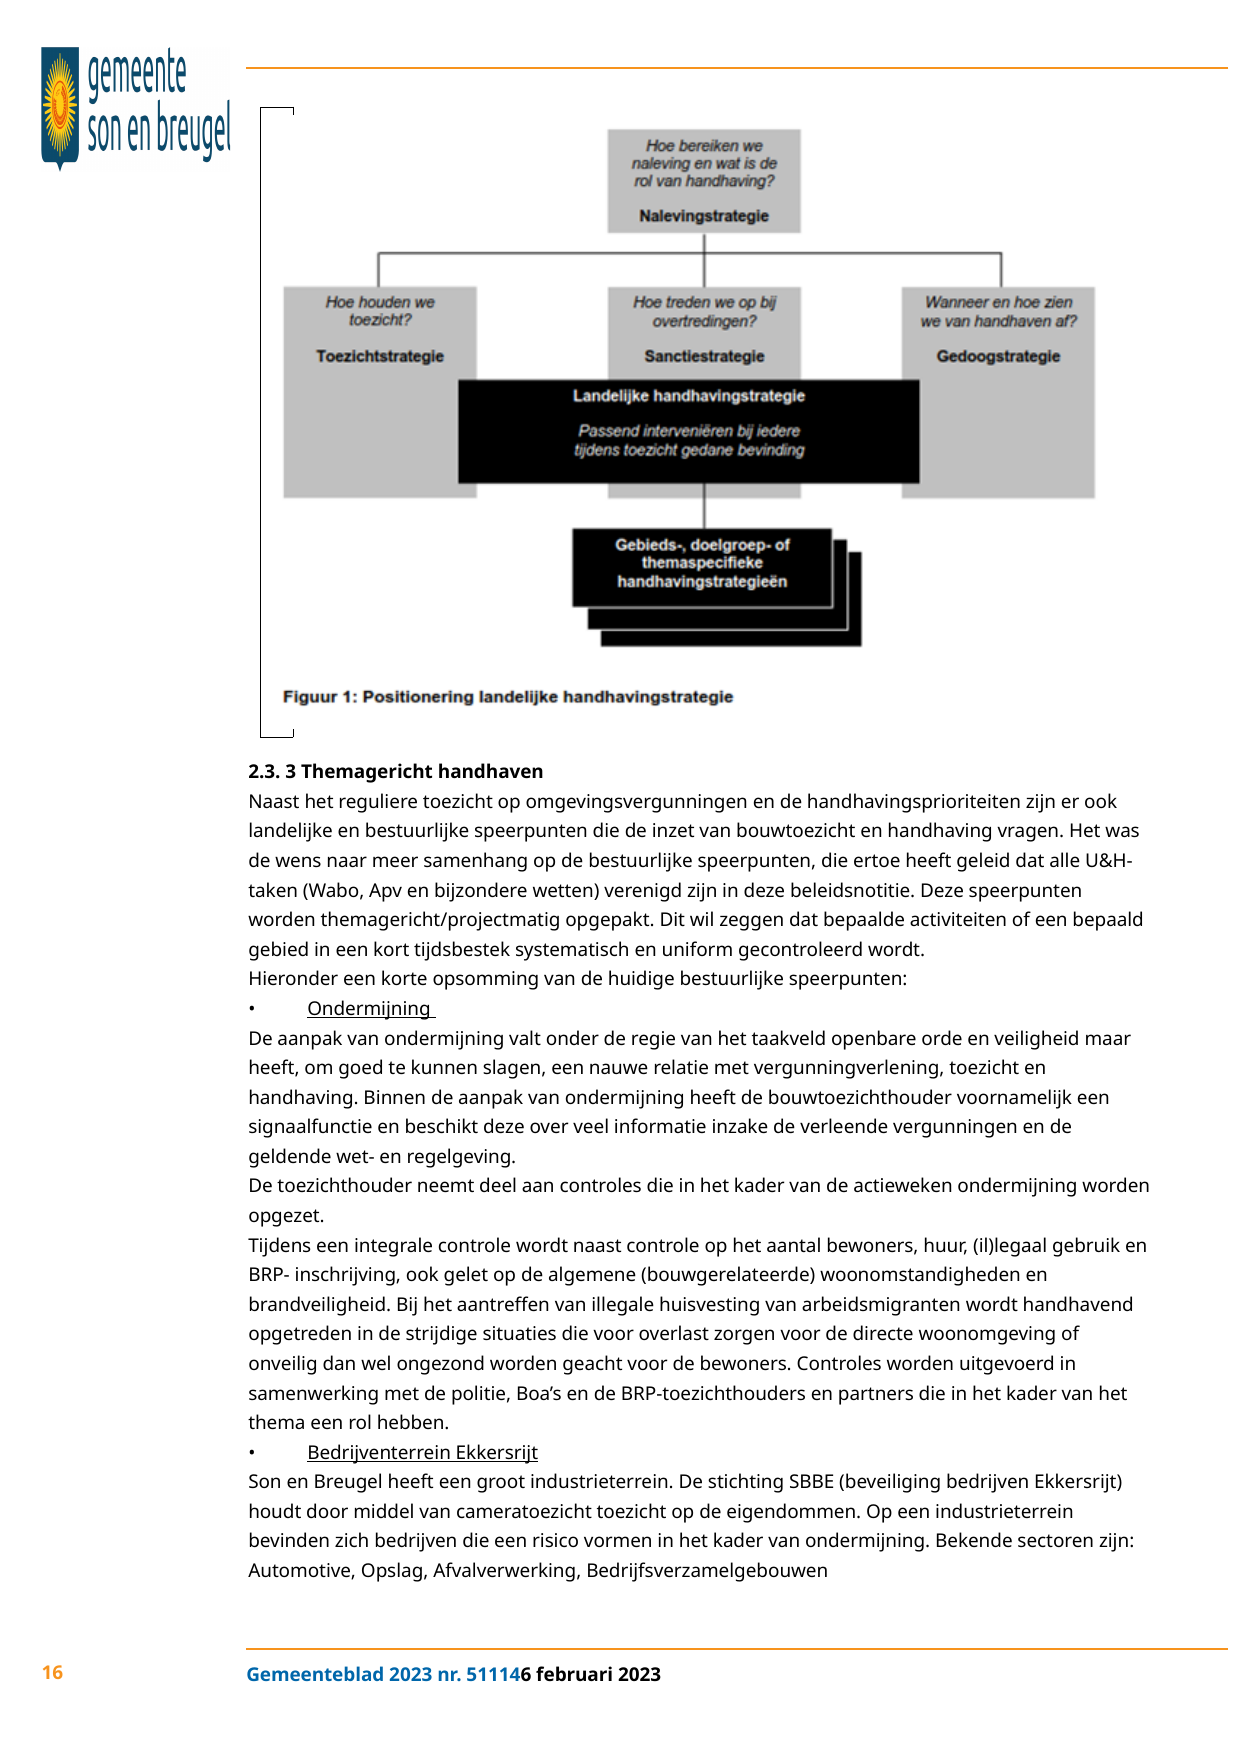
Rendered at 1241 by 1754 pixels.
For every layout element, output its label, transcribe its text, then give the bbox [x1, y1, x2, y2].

text Hieronder een korte opsomming van de huidige bestuurlijke speerpunten: [248, 966, 1152, 991]
text Automotive, Opslag, Afvalverwerking, Bedrijfsverzamelgebouwen [248, 1557, 1152, 1583]
picture [41, 47, 231, 172]
text 2.3. 3 Themagericht handhaven [248, 758, 1152, 784]
picture [268, 115, 1173, 729]
text De aanpak van ondermijning valt onder de regie van het taakveld openbare orde en veiligheid maar heeft, om goed te kunnen slagen, een nauwe relatie met vergunningverlening, toezicht en handhaving. Binnen de aanpak van ondermijning heeft de bouwtoezichthouder voornamelijk een signaalfunctie en beschikt deze over veel informatie inzake de verleende vergunningen en de geldende wet- en regelgeving. [248, 1025, 1152, 1169]
list Ondermijning [248, 995, 1152, 1021]
text De toezichthouder neemt deel aan controles die in het kader van de actieweken ondermijning worden opgezet. [248, 1173, 1152, 1228]
text Tijdens een integrale controle wordt naast controle op het aantal bewoners, huur, (il)legaal gebruik en BRP- inschrijving, ook gelet op de algemene (bouwgerelateerde) woonomstandigheden en brandveiligheid. Bij het aantreffen van illegale huisvesting van arbeidsmigranten wordt handhavend opgetreden in de strijdige situaties die voor overlast zorgen voor de directe woonomgeving of onveilig dan wel ongezond worden geacht voor de bewoners. Controles worden uitgevoerd in samenwerking met de politie, Boa’s en de BRP-toezichthouders en partners die in het kader van het thema een rol hebben. [248, 1232, 1152, 1435]
list Bedrijventerrein Ekkersrijt [248, 1439, 1152, 1464]
text Son en Breugel heeft een groot industrieterrein. De stichting SBBE (beveiliging bedrijven Ekkersrijt) houdt door middel van cameratoezicht toezicht op de eigendommen. Op een industrieterrein bevinden zich bedrijven die een risico vormen in het kader van ondermijning. Bekende sectoren zijn: [248, 1468, 1152, 1553]
text Naast het reguliere toezicht op omgevingsvergunningen en de handhavingsprioriteiten zijn er ook landelijke en bestuurlijke speerpunten die de inzet van bouwtoezicht en handhaving vragen. Het was de wens naar meer samenhang op de bestuurlijke speerpunten, die ertoe heeft geleid dat alle U&H-taken (Wabo, Apv en bijzondere wetten) verenigd zijn in deze beleidsnotitie. Deze speerpunten worden themagericht/projectmatig opgepakt. Dit wil zeggen dat bepaalde activiteiten of een bepaald gebied in een kort tijdsbestek systematisch en uniform gecontroleerd wordt. [248, 788, 1152, 962]
